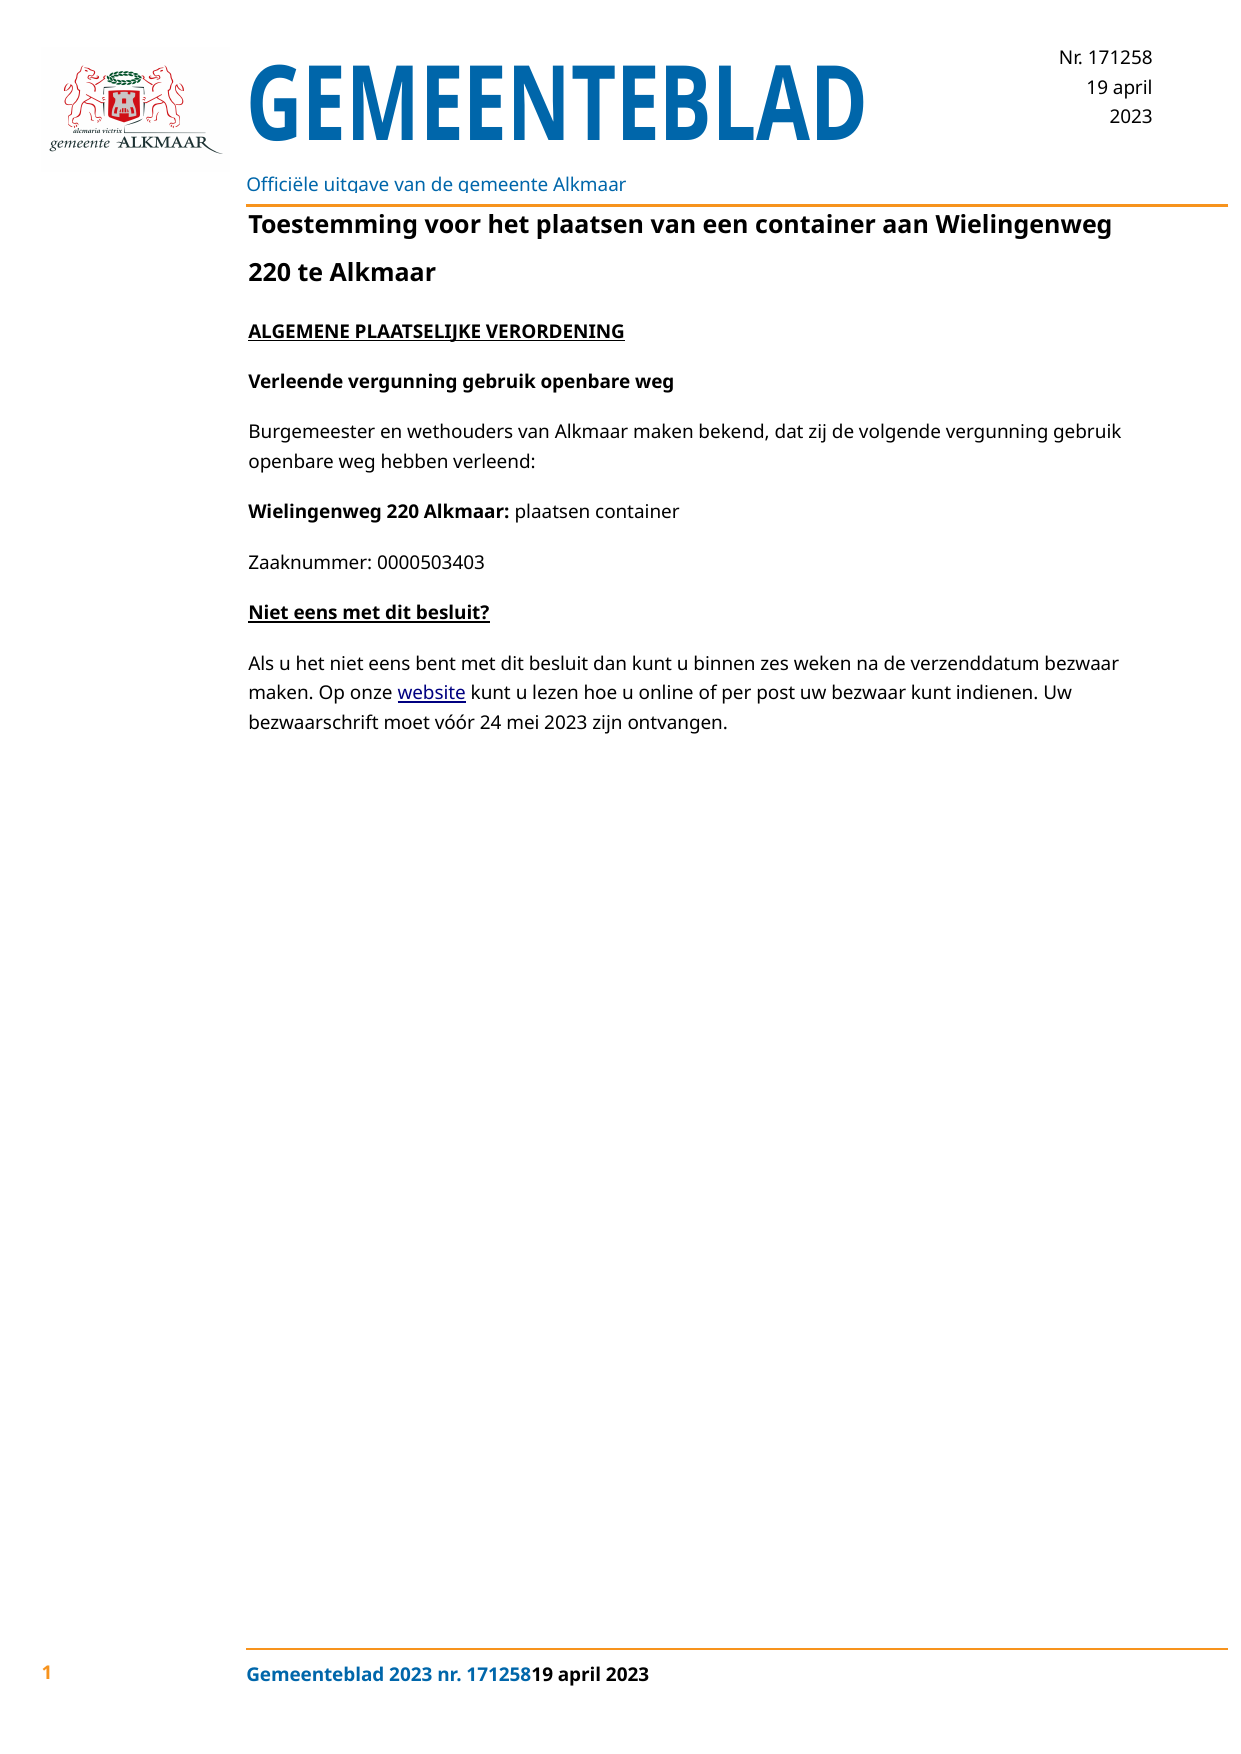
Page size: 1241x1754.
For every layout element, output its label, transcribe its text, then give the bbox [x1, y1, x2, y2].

text Wielingenweg 220 Alkmaar: plaatsen container [248, 499, 1152, 524]
text Zaaknummer: 0000503403 [248, 549, 1152, 575]
text Verleende vergunning gebruik openbare weg [248, 368, 1152, 394]
text Burgemeester en wethouders van Alkmaar maken bekend, dat zij de volgende vergunning gebruik openbare weg hebben verleend: [248, 419, 1152, 474]
text Niet eens met dit besluit? [248, 599, 1152, 625]
picture [41, 47, 231, 172]
text ALGEMENE PLAATSELIJKE VERORDENING [248, 318, 1152, 344]
text Als u het niet eens bent met dit besluit dan kunt u binnen zes weken na de verzenddatum bezwaar maken. Op onze website kunt u lezen hoe u online of per post uw bezwaar kunt indienen. Uw bezwaarschrift moet vóór 24 mei 2023 zijn ontvangen. [248, 650, 1152, 735]
text Toestemming voor het plaatsen van een container aan Wielingenweg 220 te Alkmaar [248, 207, 1152, 288]
